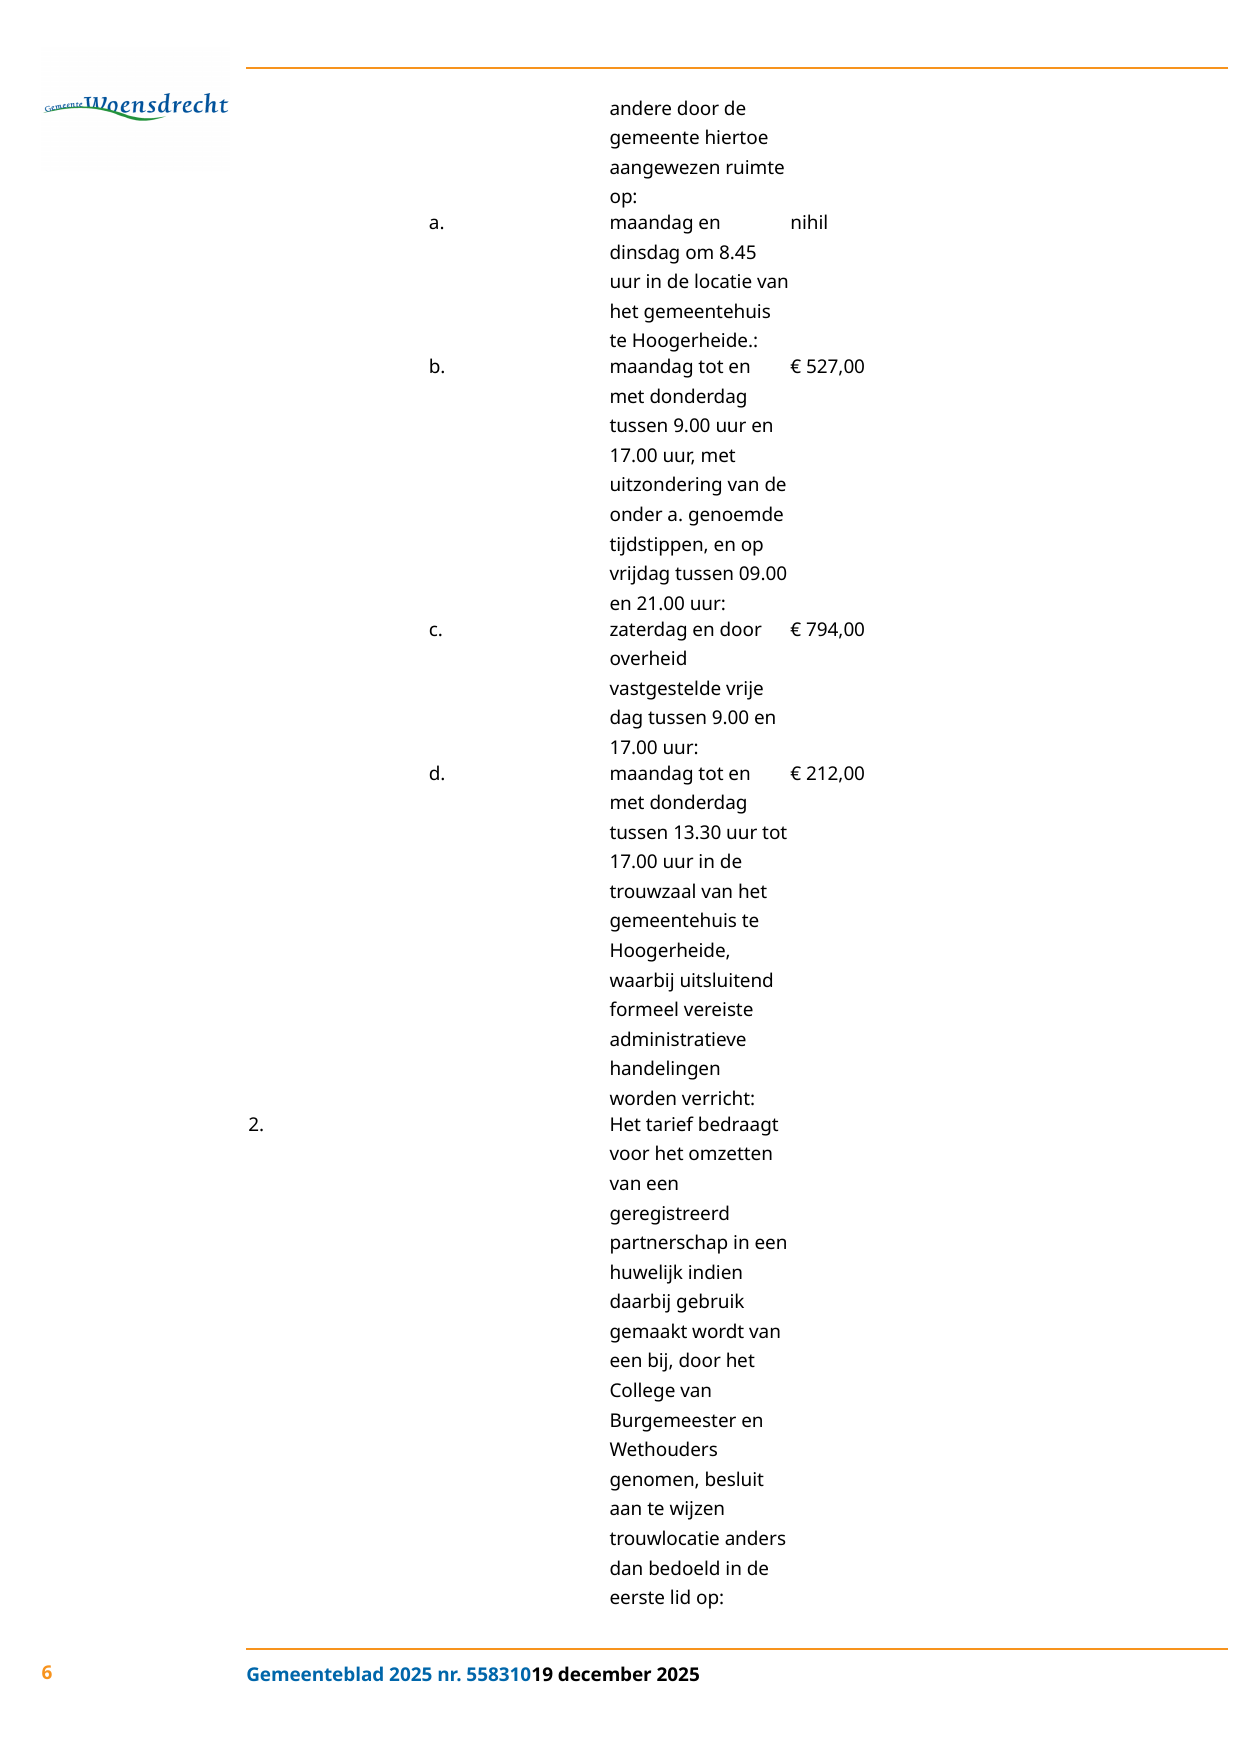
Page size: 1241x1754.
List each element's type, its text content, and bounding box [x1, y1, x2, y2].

table_cell zaterdag en door overheid vastgestelde vrije dag tussen 9.00 en 17.00 uur: [609, 616, 790, 760]
table_cell [248, 616, 429, 760]
table_cell [248, 760, 429, 1111]
table_cell [971, 616, 1152, 760]
table_cell andere door de gemeente hiertoe aangewezen ruimte op: [609, 95, 790, 209]
table_cell € 527,00 [790, 353, 971, 616]
table_cell [971, 760, 1152, 1111]
table_cell [429, 95, 609, 209]
table_cell maandag tot en met donderdag tussen 13.30 uur tot 17.00 uur in de trouwzaal van het gemeentehuis te Hoogerheide, waarbij uitsluitend formeel vereiste administratieve handelingen worden verricht: [609, 760, 790, 1111]
table_cell nihil [790, 209, 971, 353]
table_cell [971, 95, 1152, 209]
table_cell [248, 353, 429, 616]
table_cell c. [429, 616, 609, 760]
table_cell [790, 95, 971, 209]
picture [41, 47, 231, 172]
table_cell € 212,00 [790, 760, 971, 1111]
table_cell d. [429, 760, 609, 1111]
table_cell [248, 209, 429, 353]
table_cell [971, 209, 1152, 353]
table_cell [971, 353, 1152, 616]
table_cell [248, 95, 429, 209]
table_cell Het tarief bedraagt voor het omzetten van een geregistreerd partnerschap in een huwelijk indien daarbij gebruik gemaakt wordt van een bij, door het College van Burgemeester en Wethouders genomen, besluit aan te wijzen trouwlocatie anders dan bedoeld in de eerste lid op: [609, 1111, 790, 1610]
table_cell 2. [248, 1111, 429, 1610]
table_cell maandag tot en met donderdag tussen 9.00 uur en 17.00 uur, met uitzondering van de onder a. genoemde tijdstippen, en op vrijdag tussen 09.00 en 21.00 uur: [609, 353, 790, 616]
table_cell [971, 1111, 1152, 1610]
table_cell € 794,00 [790, 616, 971, 760]
table_cell a. [429, 209, 609, 353]
table_cell [790, 1111, 971, 1610]
table_cell b. [429, 353, 609, 616]
table_cell maandag en dinsdag om 8.45 uur in de locatie van het gemeentehuis te Hoogerheide.: [609, 209, 790, 353]
table_cell [429, 1111, 609, 1610]
